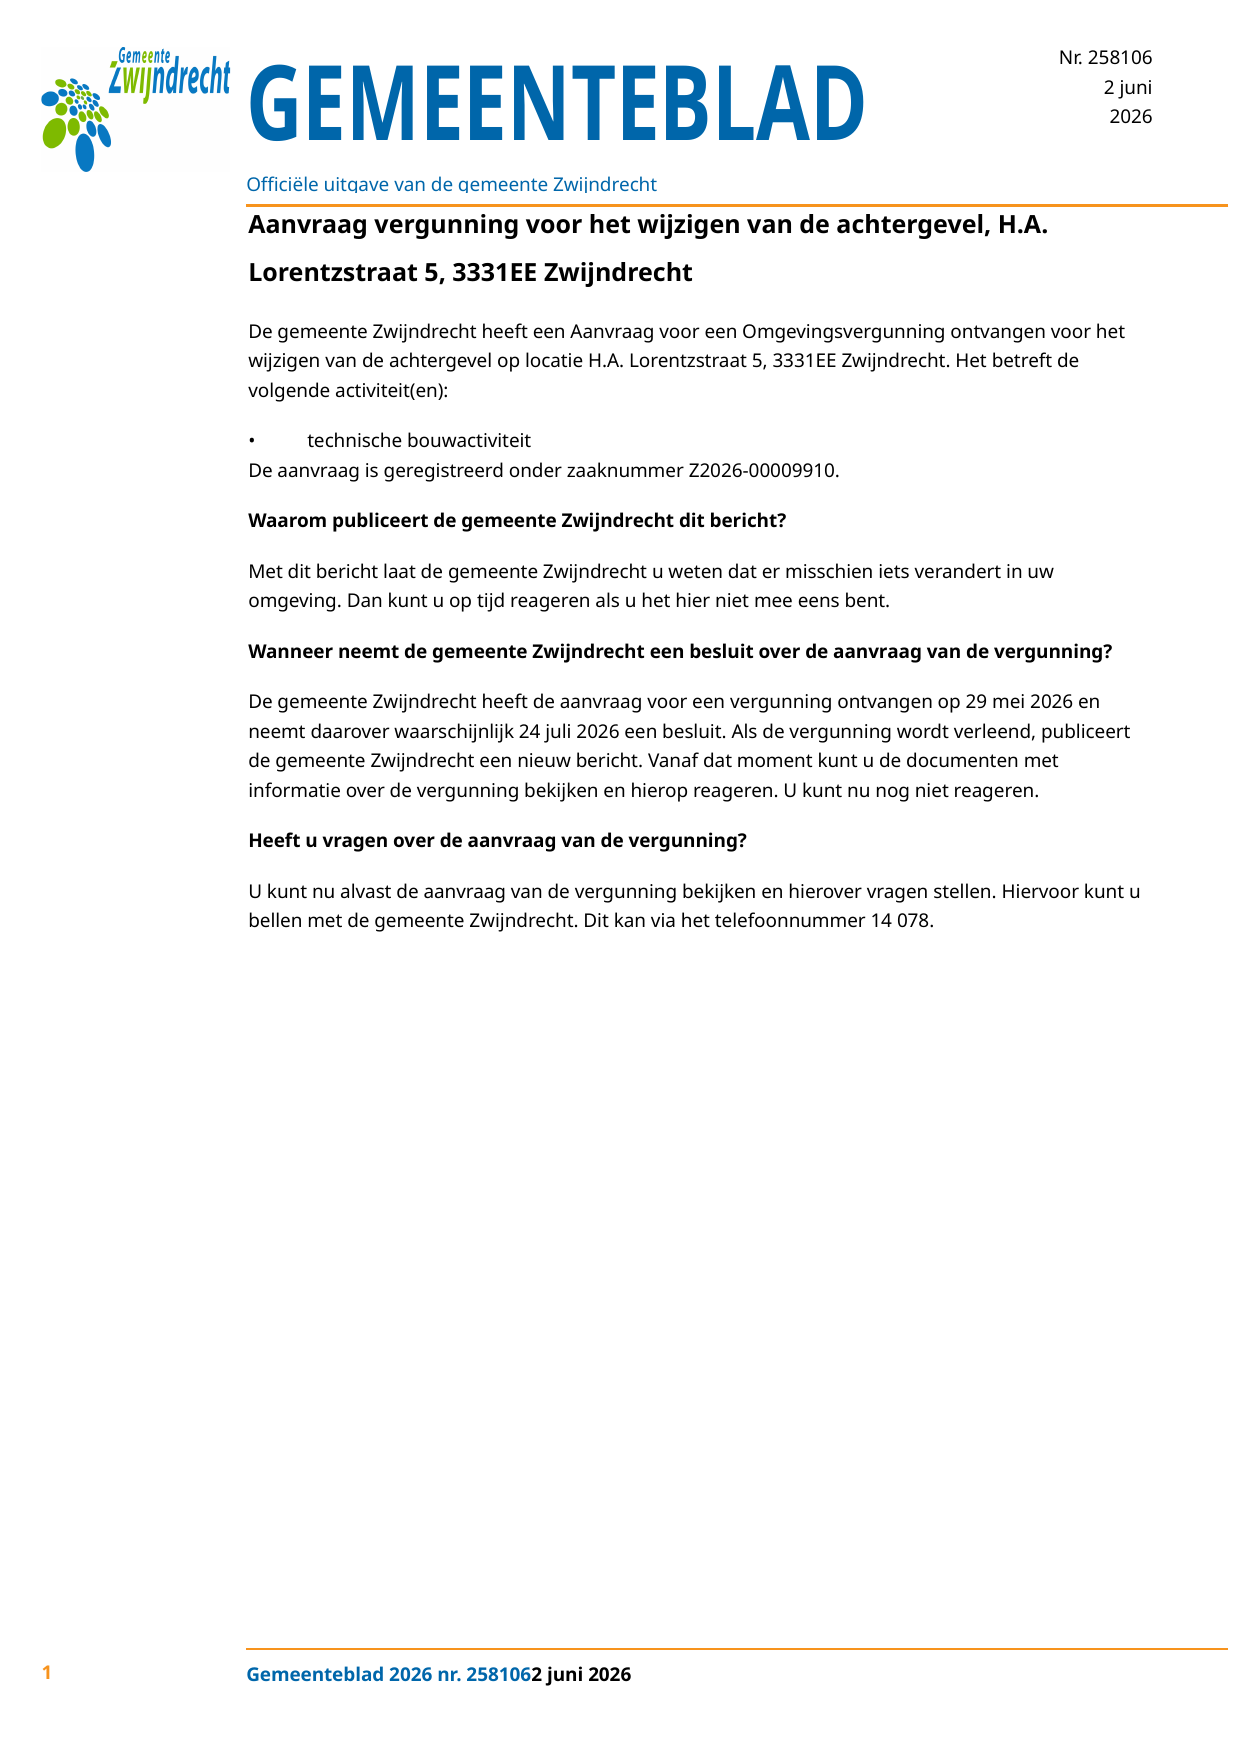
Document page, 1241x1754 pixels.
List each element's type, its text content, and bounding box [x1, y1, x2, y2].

picture [41, 47, 231, 172]
list technische bouwactiviteit [248, 427, 1152, 453]
text Heeft u vragen over de aanvraag van de vergunning? [248, 827, 1152, 853]
text Waarom publiceert de gemeente Zwijndrecht dit bericht? [248, 507, 1152, 533]
text Wanneer neemt de gemeente Zwijndrecht een besluit over de aanvraag van de vergunning? [248, 638, 1152, 664]
text Met dit bericht laat de gemeente Zwijndrecht u weten dat er misschien iets verandert in uw omgeving. Dan kunt u op tijd reageren als u het hier niet mee eens bent. [248, 558, 1152, 613]
text Aanvraag vergunning voor het wijzigen van de achtergevel, H.A. Lorentzstraat 5, 3331EE Zwijndrecht [248, 207, 1152, 288]
text De gemeente Zwijndrecht heeft een Aanvraag voor een Omgevingsvergunning ontvangen voor het wijzigen van de achtergevel op locatie H.A. Lorentzstraat 5, 3331EE Zwijndrecht. Het betreft de volgende activiteit(en): [248, 318, 1152, 403]
text U kunt nu alvast de aanvraag van de vergunning bekijken en hierover vragen stellen. Hiervoor kunt u bellen met de gemeente Zwijndrecht. Dit kan via het telefoonnummer 14 078. [248, 878, 1152, 933]
text De gemeente Zwijndrecht heeft de aanvraag voor een vergunning ontvangen op 29 mei 2026 en neemt daarover waarschijnlijk 24 juli 2026 een besluit. Als de vergunning wordt verleend, publiceert de gemeente Zwijndrecht een nieuw bericht. Vanaf dat moment kunt u de documenten met informatie over de vergunning bekijken en hierop reageren. U kunt nu nog niet reageren. [248, 688, 1152, 803]
text De aanvraag is geregistreerd onder zaaknummer Z2026-00009910. [248, 457, 1152, 483]
